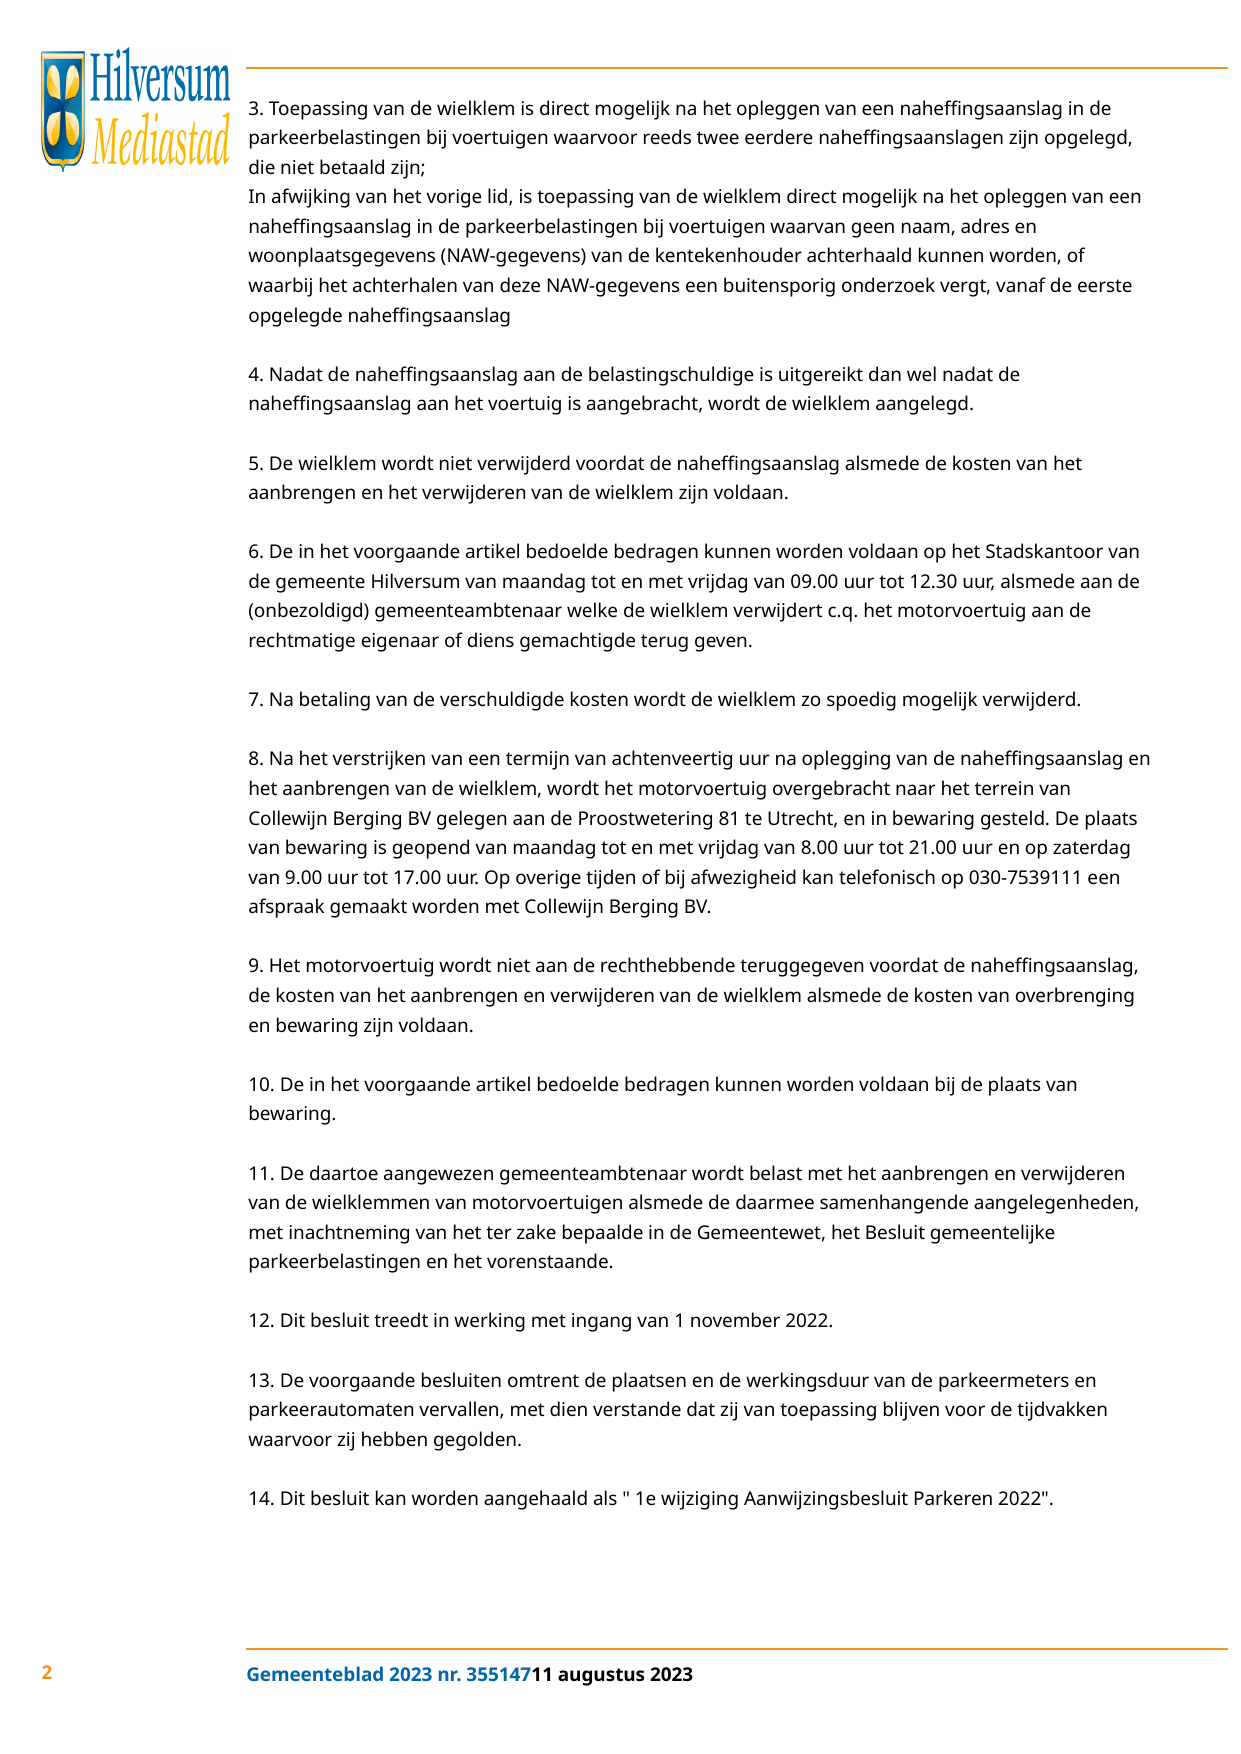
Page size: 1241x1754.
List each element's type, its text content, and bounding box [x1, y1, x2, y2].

text In afwijking van het vorige lid, is toepassing van de wielklem direct mogelijk na het opleggen van een naheffingsaanslag in de parkeerbelastingen bij voertuigen waarvan geen naam, adres en woonplaatsgegevens (NAW-gegevens) van de kentekenhouder achterhaald kunnen worden, of waarbij het achterhalen van deze NAW-gegevens een buitensporig onderzoek vergt, vanaf de eerste opgelegde naheffingsaanslag [248, 183, 1152, 328]
text 9. Het motorvoertuig wordt niet aan de rechthebbende teruggegeven voordat de naheffingsaanslag, de kosten van het aanbrengen en verwijderen van de wielklem alsmede de kosten van overbrenging en bewaring zijn voldaan. [248, 953, 1152, 1038]
text 4. Nadat de naheffingsaanslag aan de belastingschuldige is uitgereikt dan wel nadat de naheffingsaanslag aan het voertuig is aangebracht, wordt de wielklem aangelegd. [248, 361, 1152, 416]
text 14. Dit besluit kan worden aangehaald als " 1e wijziging Aanwijzingsbesluit Parkeren 2022". [248, 1485, 1152, 1511]
text 8. Na het verstrijken van een termijn van achtenveertig uur na oplegging van de naheffingsaanslag en het aanbrengen van de wielklem, wordt het motorvoertuig overgebracht naar het terrein van Collewijn Berging BV gelegen aan de Proostwetering 81 te Utrecht, en in bewaring gesteld. De plaats van bewaring is geopend van maandag tot en met vrijdag van 8.00 uur tot 21.00 uur en op zaterdag van 9.00 uur tot 17.00 uur. Op overige tijden of bij afwezigheid kan telefonisch op 030-7539111 een afspraak gemaakt worden met Collewijn Berging BV. [248, 746, 1152, 919]
text 11. De daartoe aangewezen gemeenteambtenaar wordt belast met het aanbrengen en verwijderen van de wielklemmen van motorvoertuigen alsmede de daarmee samenhangende aangelegenheden, met inachtneming van het ter zake bepaalde in de Gemeentewet, het Besluit gemeentelijke parkeerbelastingen en het vorenstaande. [248, 1160, 1152, 1274]
text 13. De voorgaande besluiten omtrent de plaatsen en de werkingsduur van de parkeermeters en parkeerautomaten vervallen, met dien verstande dat zij van toepassing blijven voor de tijdvakken waarvoor zij hebben gegolden. [248, 1367, 1152, 1452]
text 7. Na betaling van de verschuldigde kosten wordt de wielklem zo spoedig mogelijk verwijderd. [248, 686, 1152, 712]
text 3. Toepassing van de wielklem is direct mogelijk na het opleggen van een naheffingsaanslag in de parkeerbelastingen bij voertuigen waarvoor reeds twee eerdere naheffingsaanslagen zijn opgelegd, die niet betaald zijn; [248, 95, 1152, 180]
text 10. De in het voorgaande artikel bedoelde bedragen kunnen worden voldaan bij de plaats van bewaring. [248, 1071, 1152, 1126]
text 5. De wielklem wordt niet verwijderd voordat de naheffingsaanslag alsmede de kosten van het aanbrengen en het verwijderen van de wielklem zijn voldaan. [248, 450, 1152, 505]
text 12. Dit besluit treedt in werking met ingang van 1 november 2022. [248, 1308, 1152, 1333]
text 6. De in het voorgaande artikel bedoelde bedragen kunnen worden voldaan op het Stadskantoor van de gemeente Hilversum van maandag tot en met vrijdag van 09.00 uur tot 12.30 uur, alsmede aan de (onbezoldigd) gemeenteambtenaar welke de wielklem verwijdert c.q. het motorvoertuig aan de rechtmatige eigenaar of diens gemachtigde terug geven. [248, 538, 1152, 653]
picture [41, 47, 231, 172]
